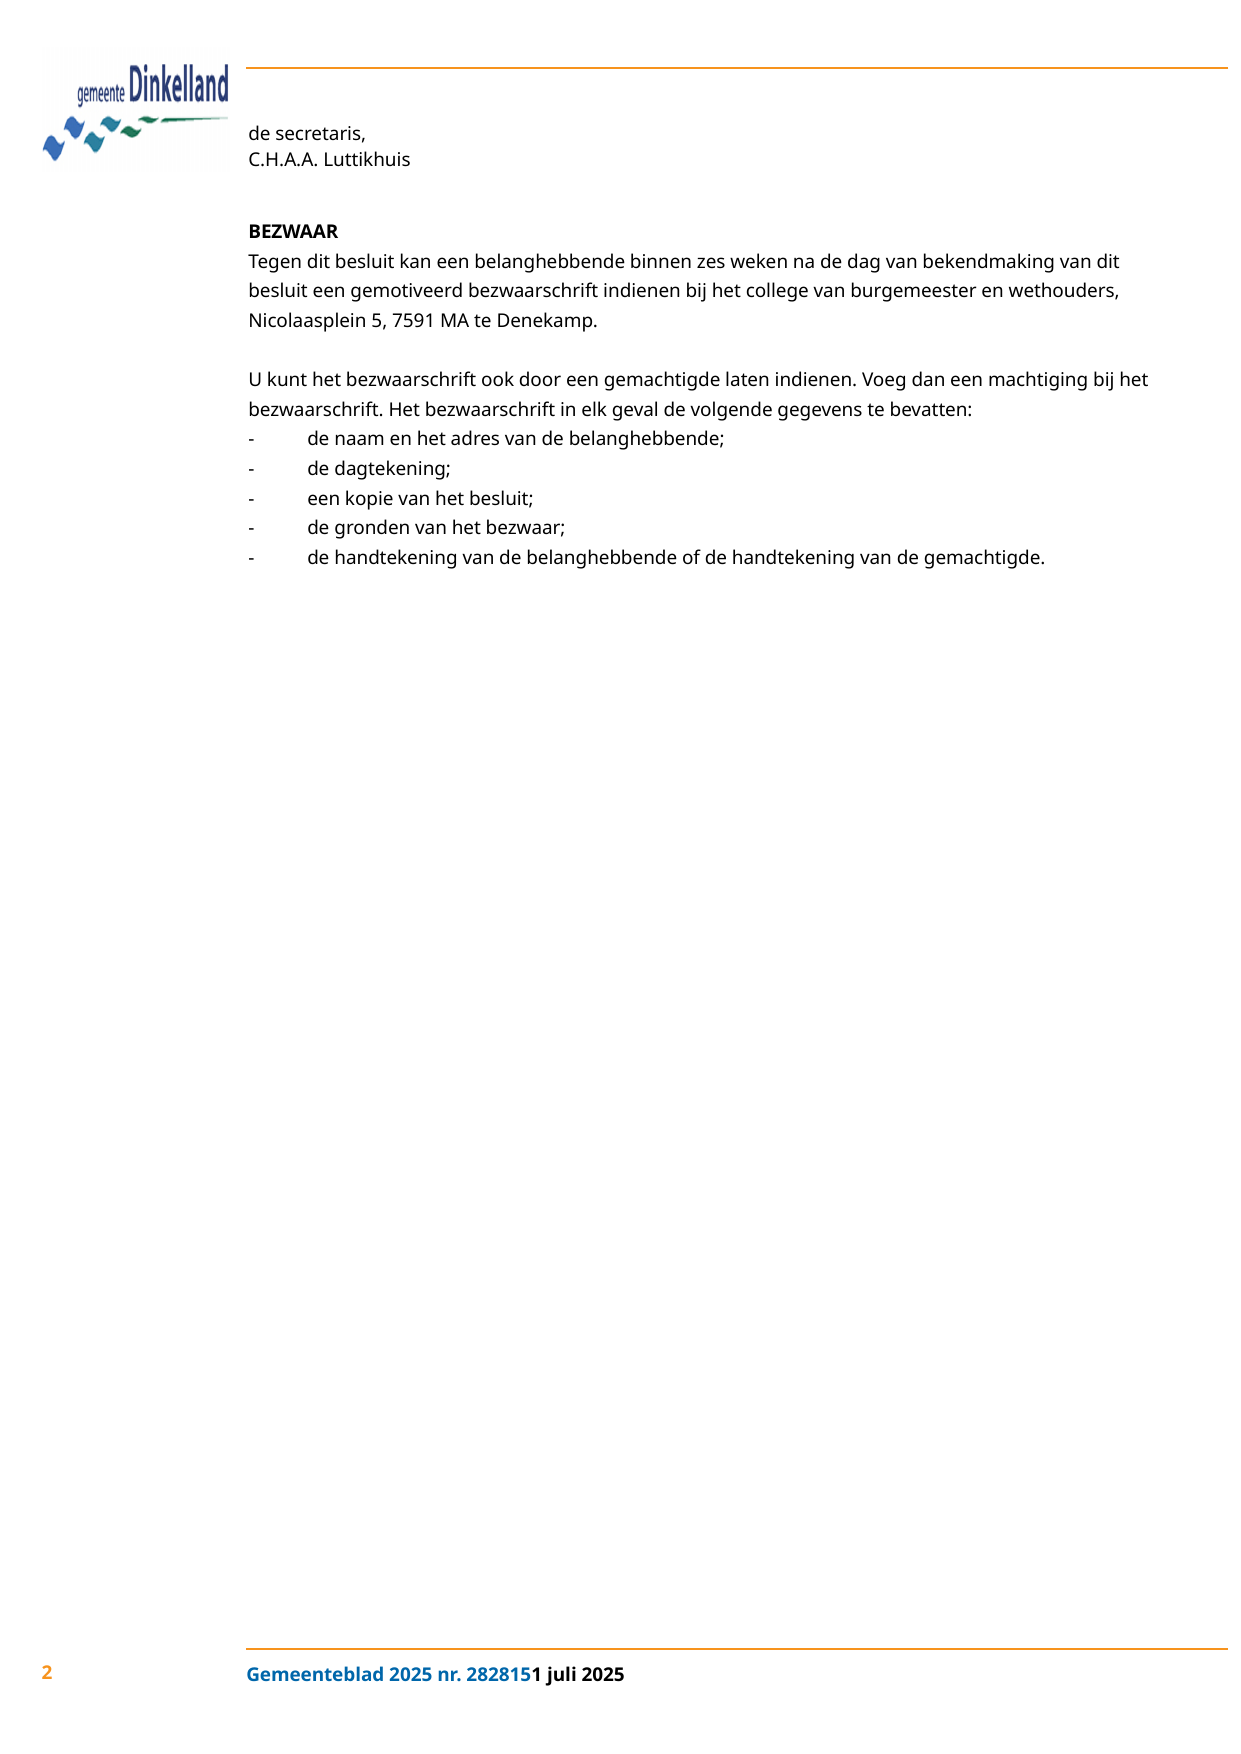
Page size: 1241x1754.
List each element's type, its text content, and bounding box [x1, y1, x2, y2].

picture [41, 47, 231, 172]
list de naam en het adres van de belanghebbende; [248, 426, 1152, 451]
text Tegen dit besluit kan een belanghebbende binnen zes weken na de dag van bekendmaking van dit besluit een gemotiveerd bezwaarschrift indienen bij het college van burgemeester en wethouders, Nicolaasplein 5, 7591 MA te Denekamp. [248, 248, 1152, 333]
list de dagtekening; [248, 455, 1152, 481]
list de gronden van het bezwaar; [248, 514, 1152, 540]
text de secretaris, [248, 121, 1152, 146]
text BEZWAAR [248, 218, 1152, 244]
list de handtekening van de belanghebbende of de handtekening van de gemachtigde. [248, 544, 1152, 570]
text C.H.A.A. Luttikhuis [248, 146, 1152, 172]
list een kopie van het besluit; [248, 485, 1152, 511]
text U kunt het bezwaarschrift ook door een gemachtigde laten indienen. Voeg dan een machtiging bij het bezwaarschrift. Het bezwaarschrift in elk geval de volgende gegevens te bevatten: [248, 366, 1152, 422]
